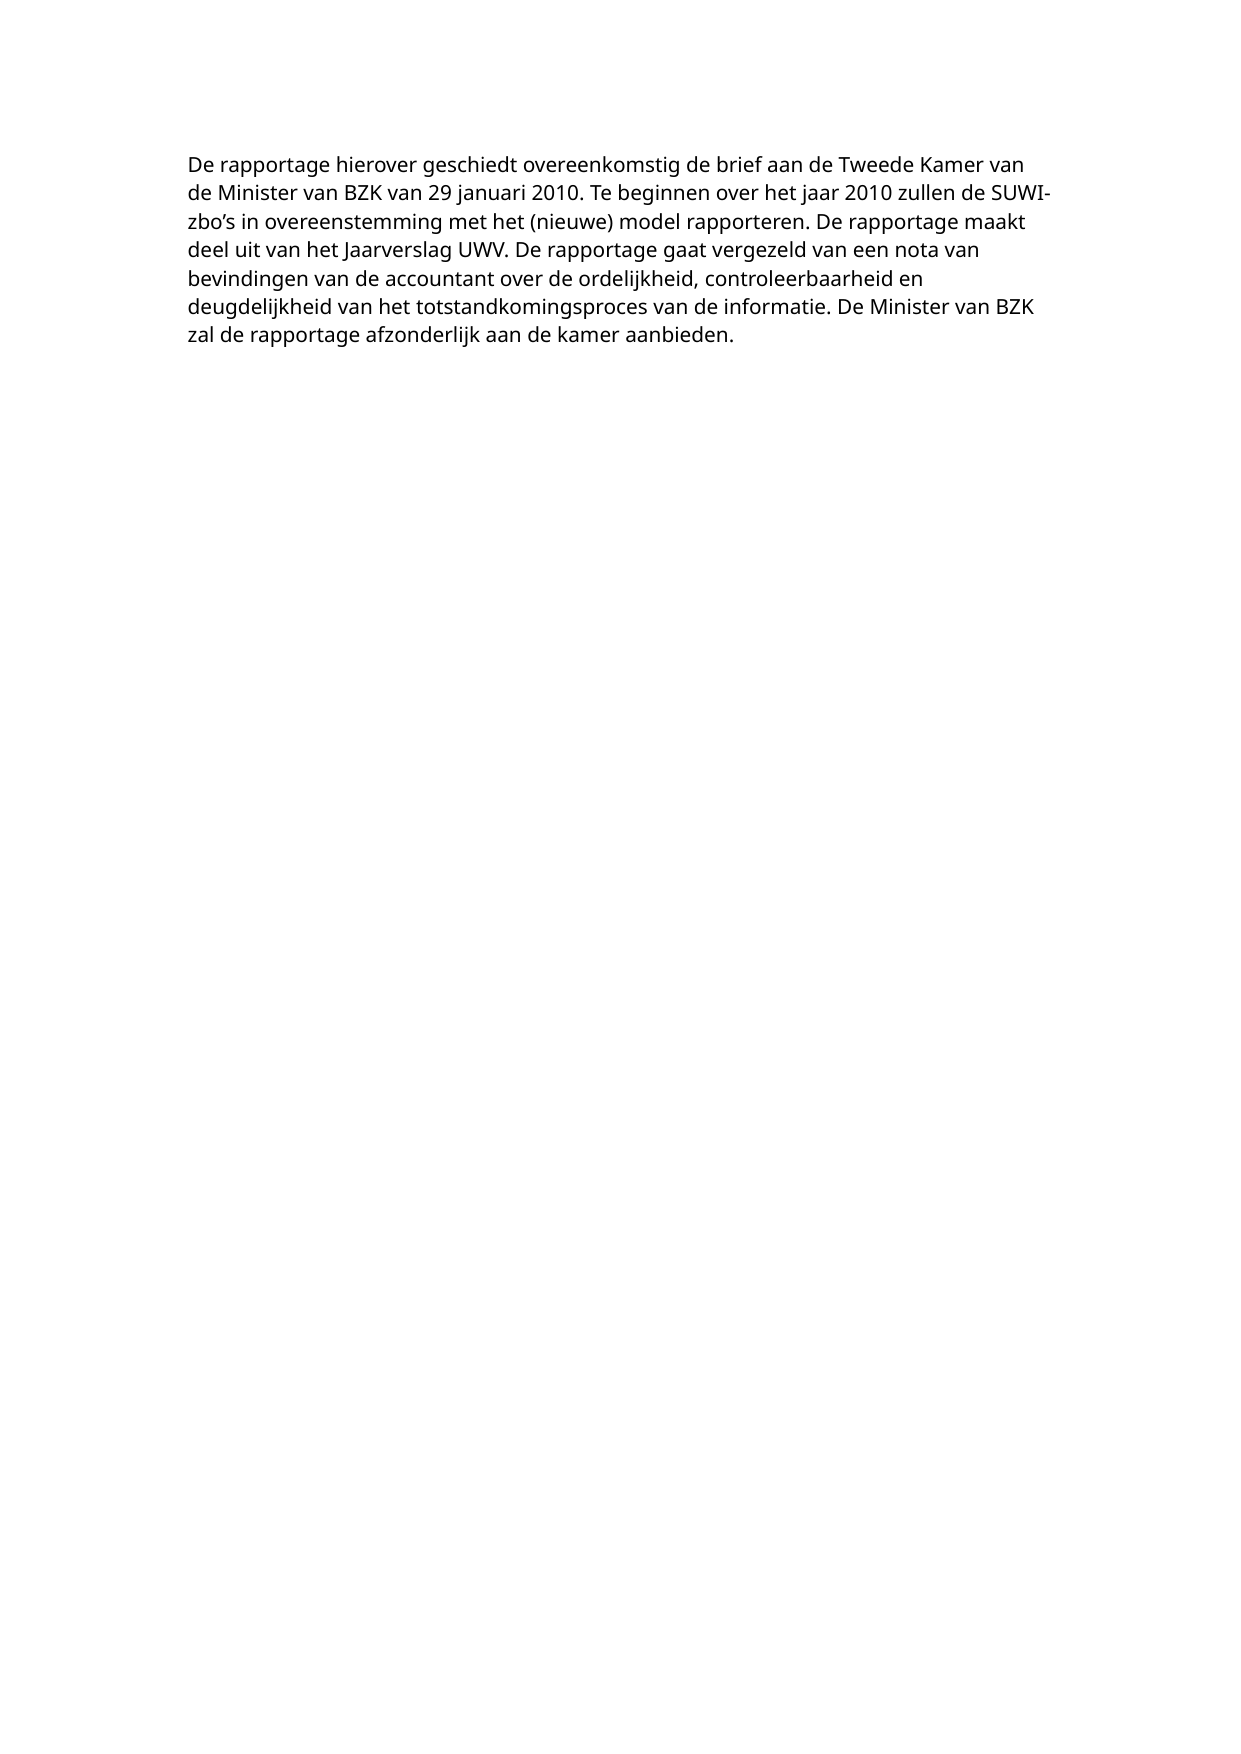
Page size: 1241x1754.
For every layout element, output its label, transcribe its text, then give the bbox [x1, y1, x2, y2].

text De rapportage hierover geschiedt overeenkomstig de brief aan de Tweede Kamer van de Minister van BZK van 29 januari 2010. Te beginnen over het jaar 2010 zullen de SUWI-zbo’s in overeenstemming met het (nieuwe) model rapporteren. De rapportage maakt deel uit van het Jaarverslag UWV. De rapportage gaat vergezeld van een nota van bevindingen van de accountant over de ordelijkheid, controleerbaarheid en deugdelijkheid van het totstandkomingsproces van de informatie. De Minister van BZK zal de rapportage afzonderlijk aan de kamer aanbieden. [187, 150, 1053, 349]
